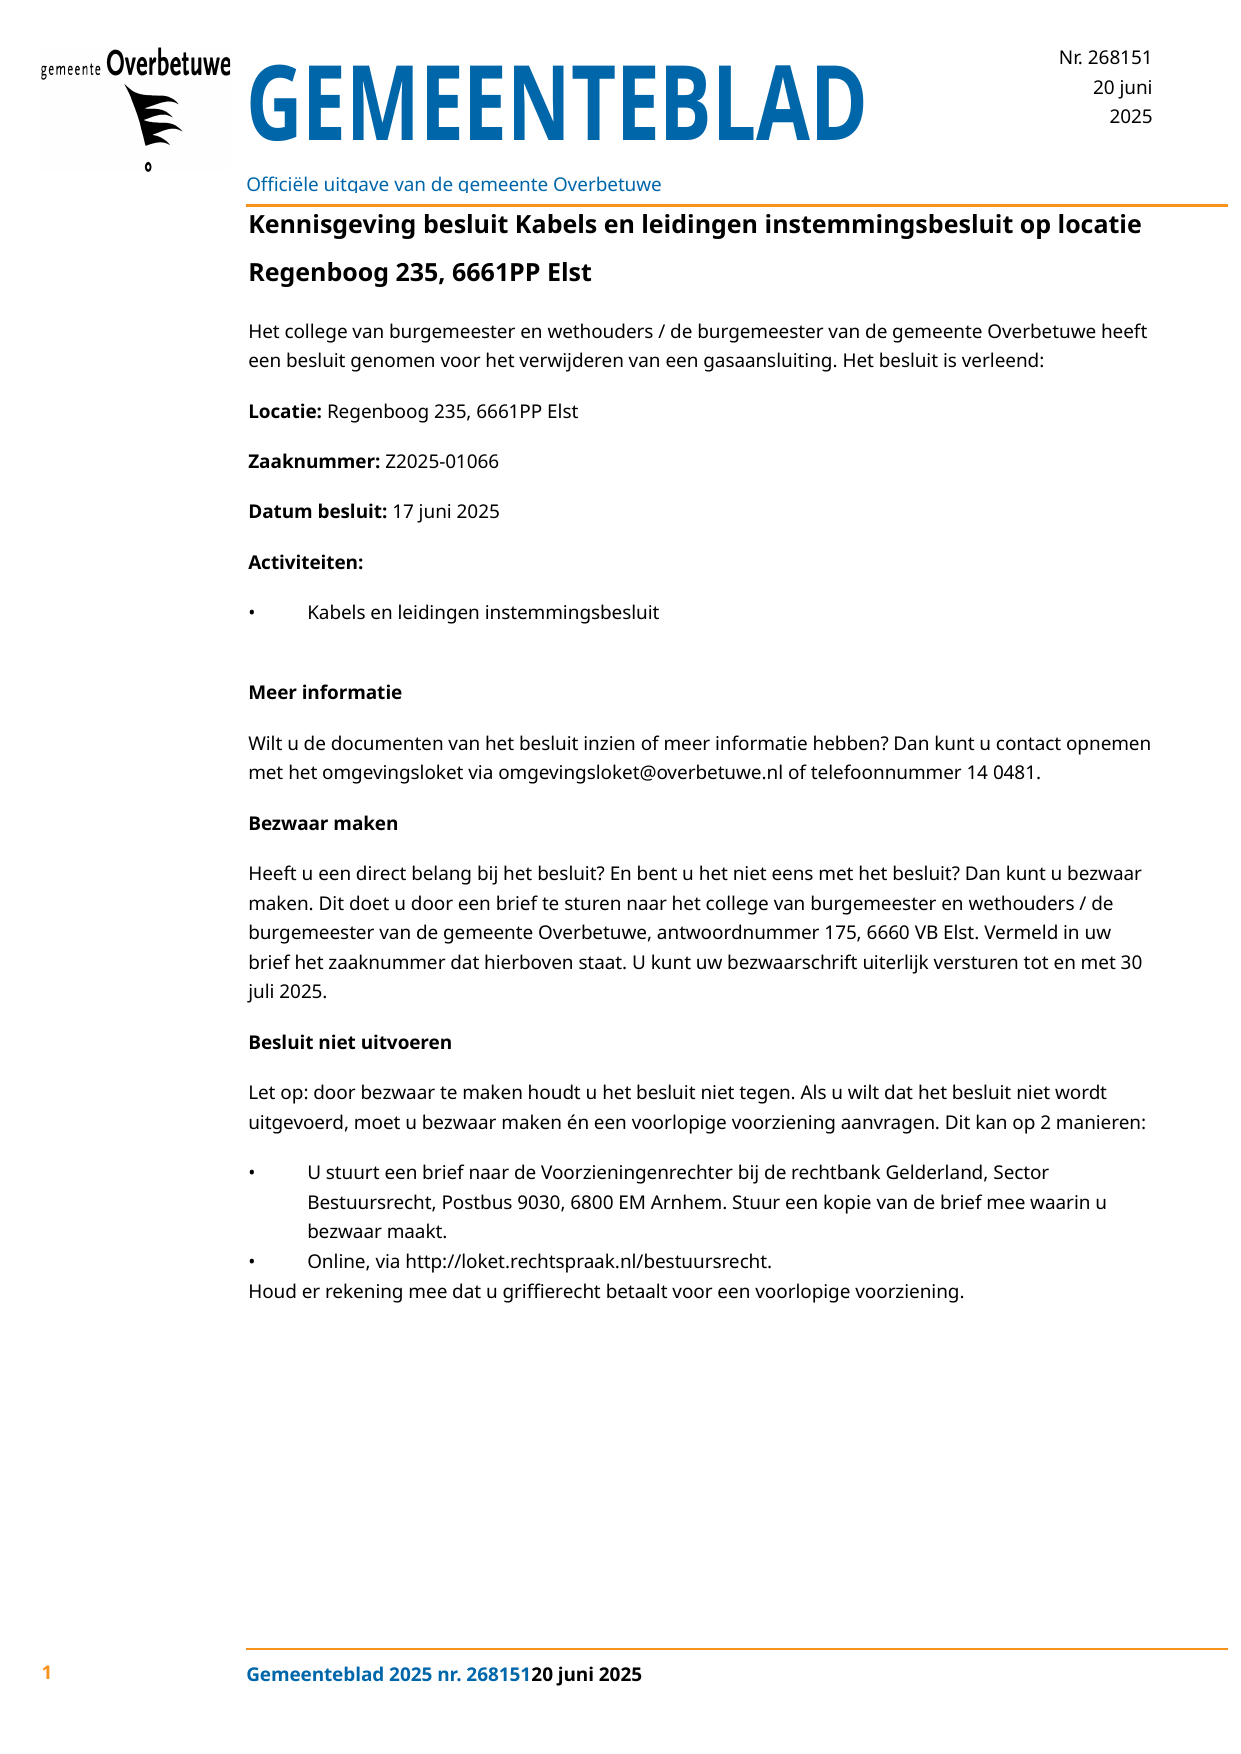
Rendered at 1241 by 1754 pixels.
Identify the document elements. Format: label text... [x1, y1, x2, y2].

text Kennisgeving besluit Kabels en leidingen instemmingsbesluit op locatie Regenboog 235, 6661PP Elst [248, 207, 1152, 288]
text Locatie: Regenboog 235, 6661PP Elst [248, 398, 1152, 424]
text Het college van burgemeester en wethouders / de burgemeester van de gemeente Overbetuwe heeft een besluit genomen voor het verwijderen van een gasaansluiting. Het besluit is verleend: [248, 318, 1152, 373]
text Datum besluit: 17 juni 2025 [248, 499, 1152, 524]
list Online, via http://loket.rechtspraak.nl/bestuursrecht. [248, 1248, 1152, 1274]
text Activiteiten: [248, 549, 1152, 575]
text Let op: door bezwaar te maken houdt u het besluit niet tegen. Als u wilt dat het besluit niet wordt uitgevoerd, moet u bezwaar maken én een voorlopige voorziening aanvragen. Dit kan op 2 manieren: [248, 1079, 1152, 1135]
list U stuurt een brief naar de Voorzieningenrechter bij de rechtbank Gelderland, Sector Bestuursrecht, Postbus 9030, 6800 EM Arnhem. Stuur een kopie van de brief mee waarin u bezwaar maakt. [248, 1159, 1152, 1244]
text Heeft u een direct belang bij het besluit? En bent u het niet eens met het besluit? Dan kunt u bezwaar maken. Dit doet u door een brief te sturen naar het college van burgemeester en wethouders / de burgemeester van de gemeente Overbetuwe, antwoordnummer 175, 6660 VB Elst. Vermeld in uw brief het zaaknummer dat hierboven staat. U kunt uw bezwaarschrift uiterlijk versturen tot en met 30 juli 2025. [248, 860, 1152, 1004]
text Bezwaar maken [248, 810, 1152, 836]
text Wilt u de documenten van het besluit inzien of meer informatie hebben? Dan kunt u contact opnemen met het omgevingsloket via omgevingsloket@overbetuwe.nl of telefoonnummer 14 0481. [248, 730, 1152, 785]
text Besluit niet uitvoeren [248, 1029, 1152, 1055]
text Houd er rekening mee dat u griffierecht betaalt voor een voorlopige voorziening. [248, 1278, 1152, 1304]
text Zaaknummer: Z2025-01066 [248, 448, 1152, 474]
text Meer informatie [248, 679, 1152, 705]
picture [41, 47, 231, 172]
list Kabels en leidingen instemmingsbesluit [248, 599, 1152, 625]
